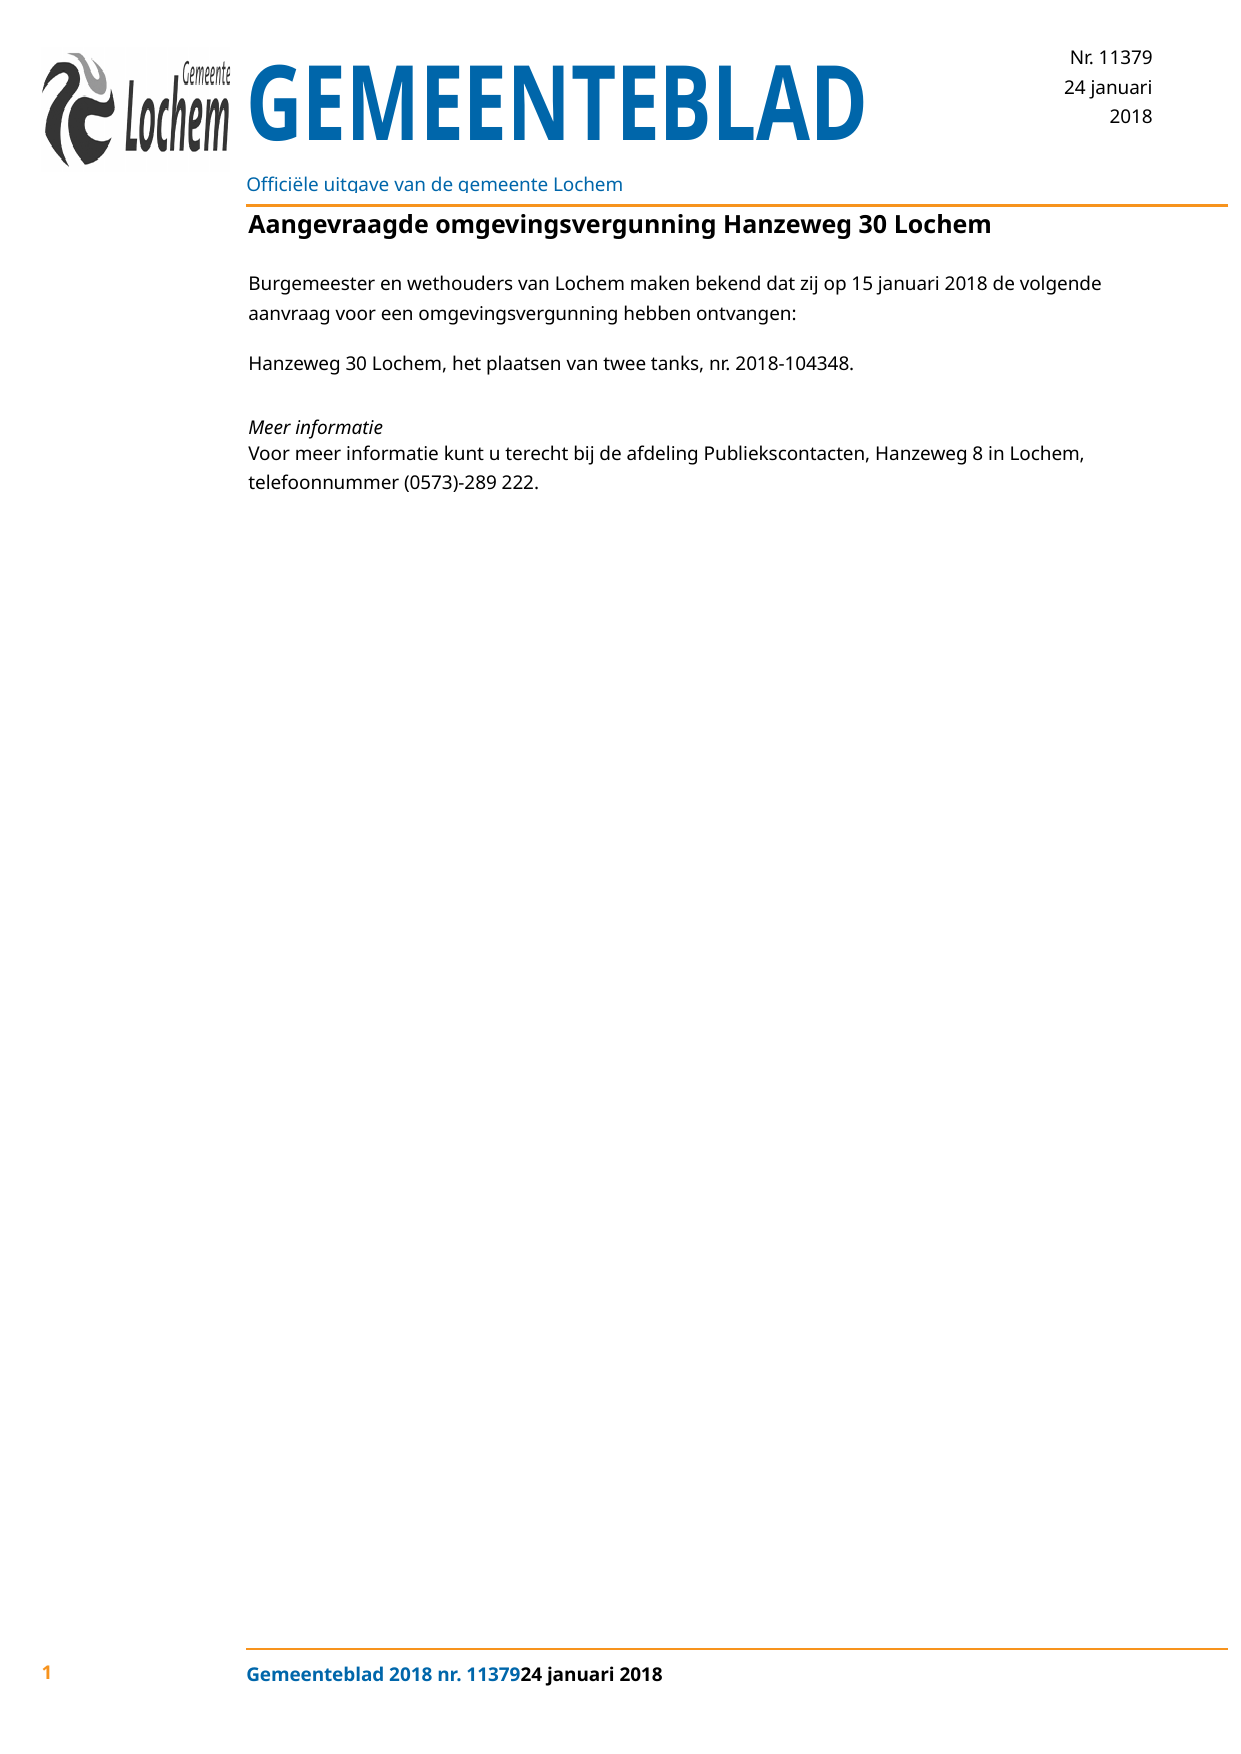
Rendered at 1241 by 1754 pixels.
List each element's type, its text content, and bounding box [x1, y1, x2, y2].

text Voor meer informatie kunt u terecht bij de afdeling Publiekscontacten, Hanzeweg 8 in Lochem, telefoonnummer (0573)-289 222. [248, 440, 1152, 495]
text Hanzeweg 30 Lochem, het plaatsen van twee tanks, nr. 2018-104348. [248, 350, 1152, 376]
picture [41, 47, 231, 172]
text Aangevraagde omgevingsvergunning Hanzeweg 30 Lochem [248, 207, 1152, 241]
text Burgemeester en wethouders van Lochem maken bekend dat zij op 15 januari 2018 de volgende aanvraag voor een omgevingsvergunning hebben ontvangen: [248, 270, 1152, 326]
text Meer informatie [248, 414, 1152, 440]
